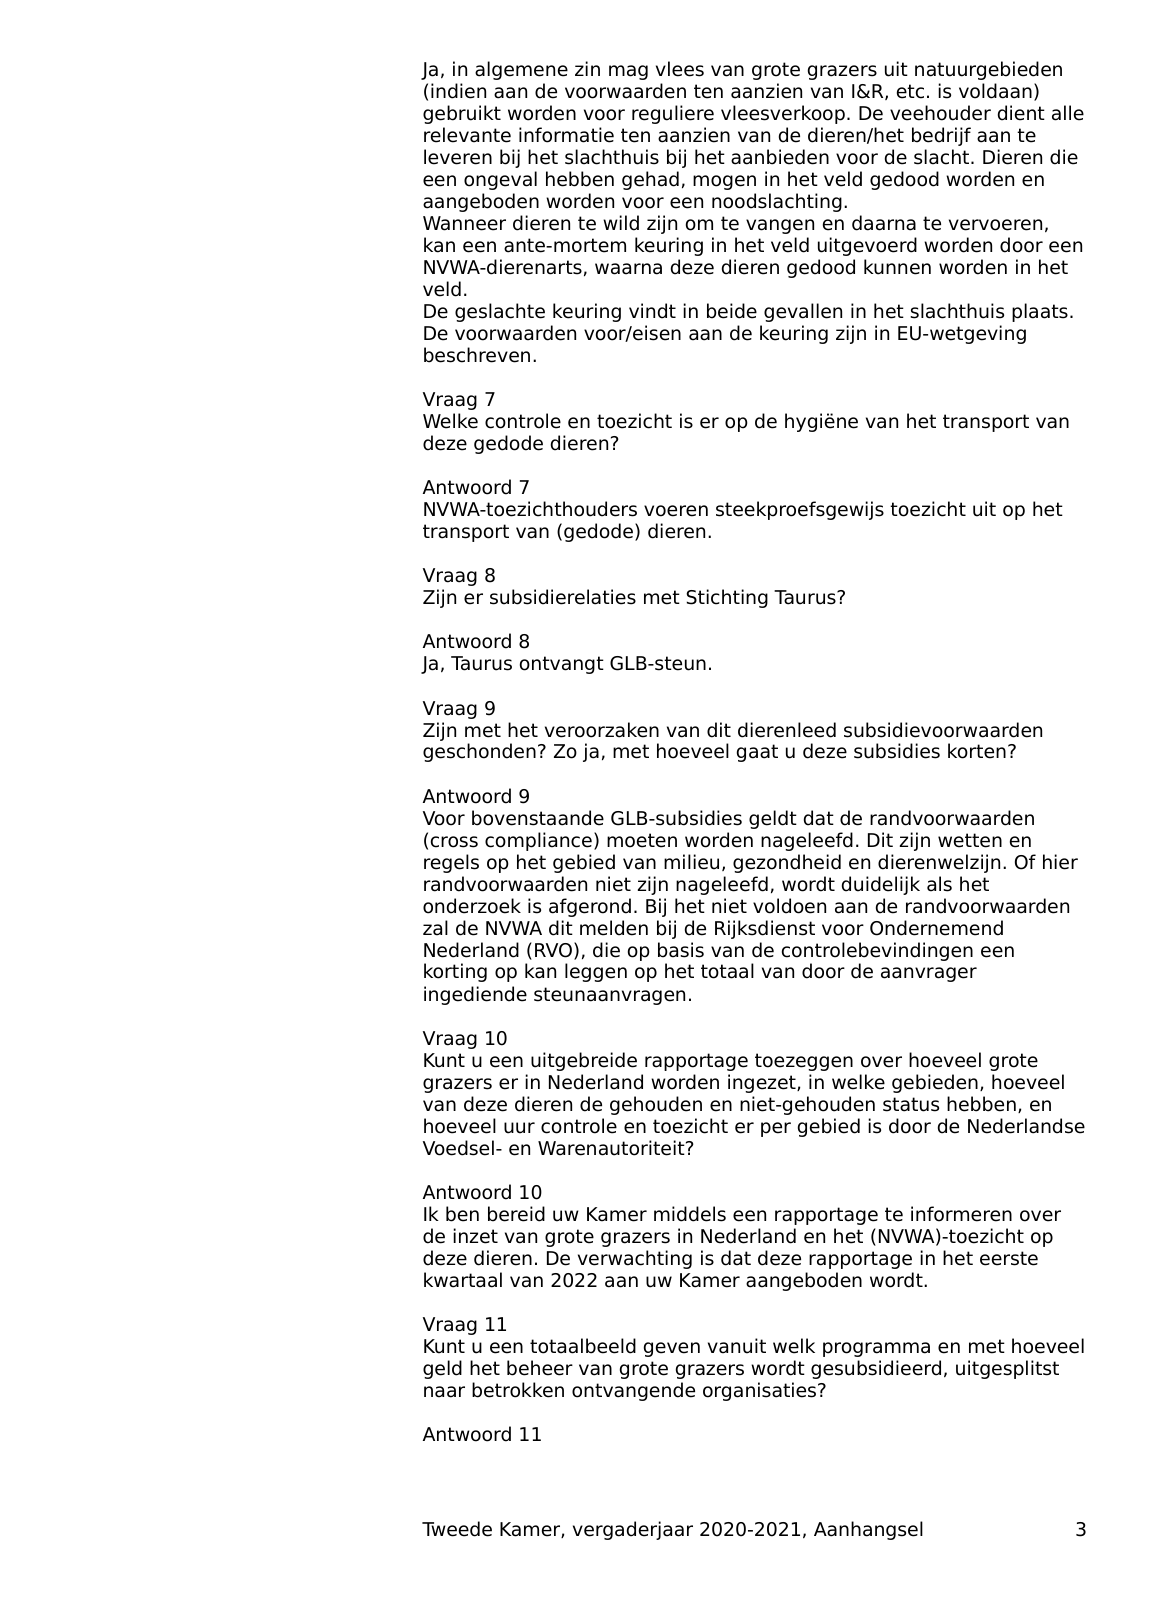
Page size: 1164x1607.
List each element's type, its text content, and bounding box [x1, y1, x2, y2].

text NVWA-toezichthouders voeren steekproefsgewijs toezicht uit op het transport van (gedode) dieren. [422, 499, 1087, 543]
text Ja, Taurus ontvangt GLB-steun. [422, 653, 1087, 675]
text Ja, in algemene zin mag vlees van grote grazers uit natuurgebieden (indien aan de voorwaarden ten aanzien van I&R, etc. is voldaan) gebruikt worden voor reguliere vleesverkoop. De veehouder dient alle relevante informatie ten aanzien van de dieren/het bedrijf aan te leveren bij het slachthuis bij het aanbieden voor de slacht. Dieren die een ongeval hebben gehad, mogen in het veld gedood worden en aangeboden worden voor een noodslachting. [422, 59, 1087, 213]
text Vraag 10 [422, 1028, 1087, 1049]
text Vraag 8 [422, 565, 1087, 587]
text Vraag 7 [422, 389, 1087, 411]
text Voor bovenstaande GLB-subsidies geldt dat de randvoorwaarden (cross compliance) moeten worden nageleefd. Dit zijn wetten en regels op het gebied van milieu, gezondheid en dierenwelzijn. Of hier randvoorwaarden niet zijn nageleefd, wordt duidelijk als het onderzoek is afgerond. Bij het niet voldoen aan de randvoorwaarden zal de NVWA dit melden bij de Rijksdienst voor Ondernemend Nederland (RVO), die op basis van de controlebevindingen een korting op kan leggen op het totaal van door de aanvrager ingediende steunaanvragen. [422, 808, 1087, 1005]
text Antwoord 8 [422, 631, 1087, 653]
text Antwoord 10 [422, 1182, 1087, 1204]
text Zijn met het veroorzaken van dit dierenleed subsidievoorwaarden geschonden? Zo ja, met hoeveel gaat u deze subsidies korten? [422, 719, 1087, 763]
text Antwoord 11 [422, 1424, 1087, 1446]
text De geslachte keuring vindt in beide gevallen in het slachthuis plaats. De voorwaarden voor/eisen aan de keuring zijn in EU-wetgeving beschreven. [422, 301, 1087, 367]
text Vraag 9 [422, 697, 1087, 719]
text Kunt u een uitgebreide rapportage toezeggen over hoeveel grote grazers er in Nederland worden ingezet, in welke gebieden, hoeveel van deze dieren de gehouden en niet-gehouden status hebben, en hoeveel uur controle en toezicht er per gebied is door de Nederlandse Voedsel- en Warenautoriteit? [422, 1049, 1087, 1159]
text Welke controle en toezicht is er op de hygiëne van het transport van deze gedode dieren? [422, 411, 1087, 455]
text Zijn er subsidierelaties met Stichting Taurus? [422, 587, 1087, 609]
text Wanneer dieren te wild zijn om te vangen en daarna te vervoeren, kan een ante-mortem keuring in het veld uitgevoerd worden door een NVWA-dierenarts, waarna deze dieren gedood kunnen worden in het veld. [422, 213, 1087, 301]
text Antwoord 9 [422, 786, 1087, 808]
text Antwoord 7 [422, 477, 1087, 499]
text Kunt u een totaalbeeld geven vanuit welk programma en met hoeveel geld het beheer van grote grazers wordt gesubsidieerd, uitgesplitst naar betrokken ontvangende organisaties? [422, 1336, 1087, 1402]
text Ik ben bereid uw Kamer middels een rapportage te informeren over de inzet van grote grazers in Nederland en het (NVWA)-toezicht op deze dieren. De verwachting is dat deze rapportage in het eerste kwartaal van 2022 aan uw Kamer aangeboden wordt. [422, 1204, 1087, 1292]
text Vraag 11 [422, 1314, 1087, 1336]
